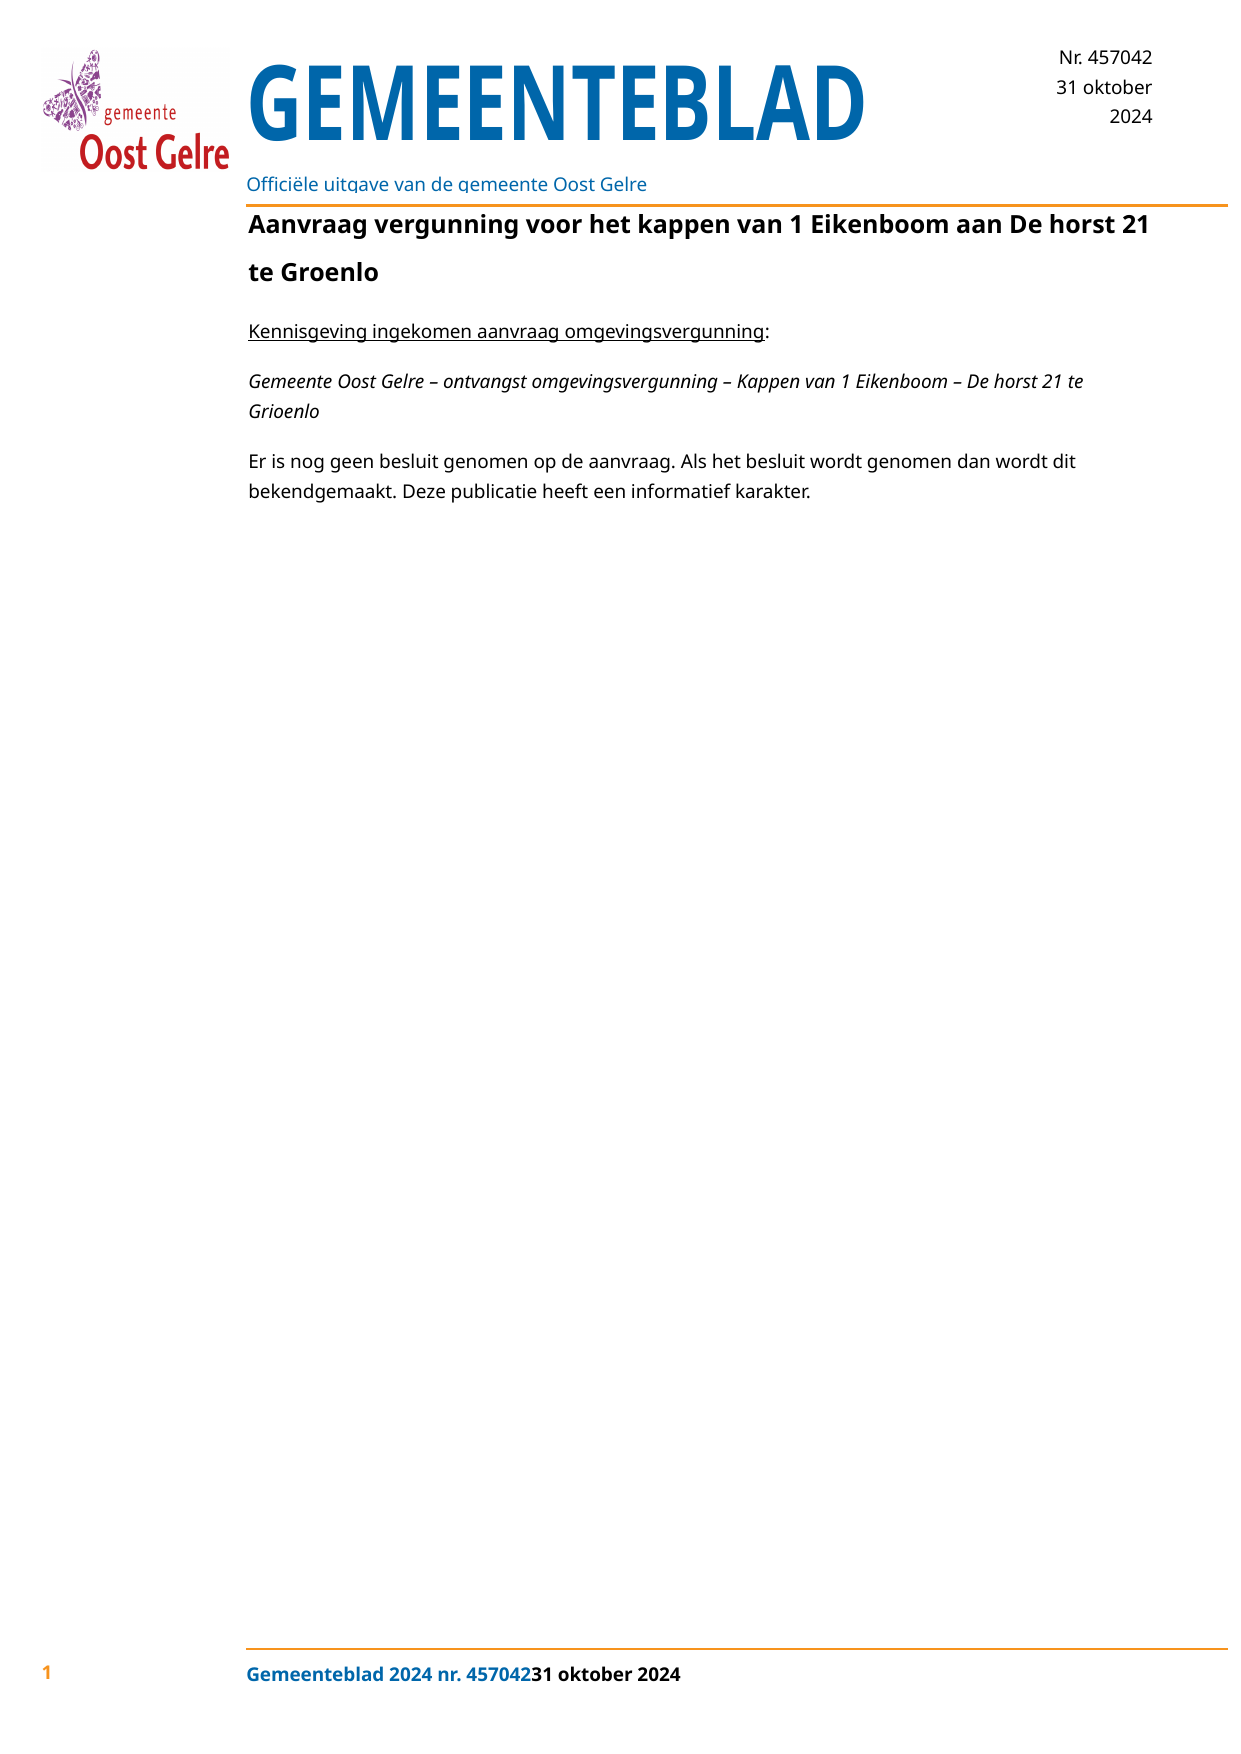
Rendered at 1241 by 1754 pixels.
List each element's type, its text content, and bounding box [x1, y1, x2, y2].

text Er is nog geen besluit genomen op de aanvraag. Als het besluit wordt genomen dan wordt dit bekendgemaakt. Deze publicatie heeft een informatief karakter. [248, 448, 1152, 504]
text Kennisgeving ingekomen aanvraag omgevingsvergunning: [248, 318, 1152, 344]
text Aanvraag vergunning voor het kappen van 1 Eikenboom aan De horst 21 te Groenlo [248, 207, 1152, 288]
text Gemeente Oost Gelre – ontvangst omgevingsvergunning – Kappen van 1 Eikenboom – De horst 21 te Grioenlo [248, 368, 1152, 424]
picture [41, 47, 231, 172]
